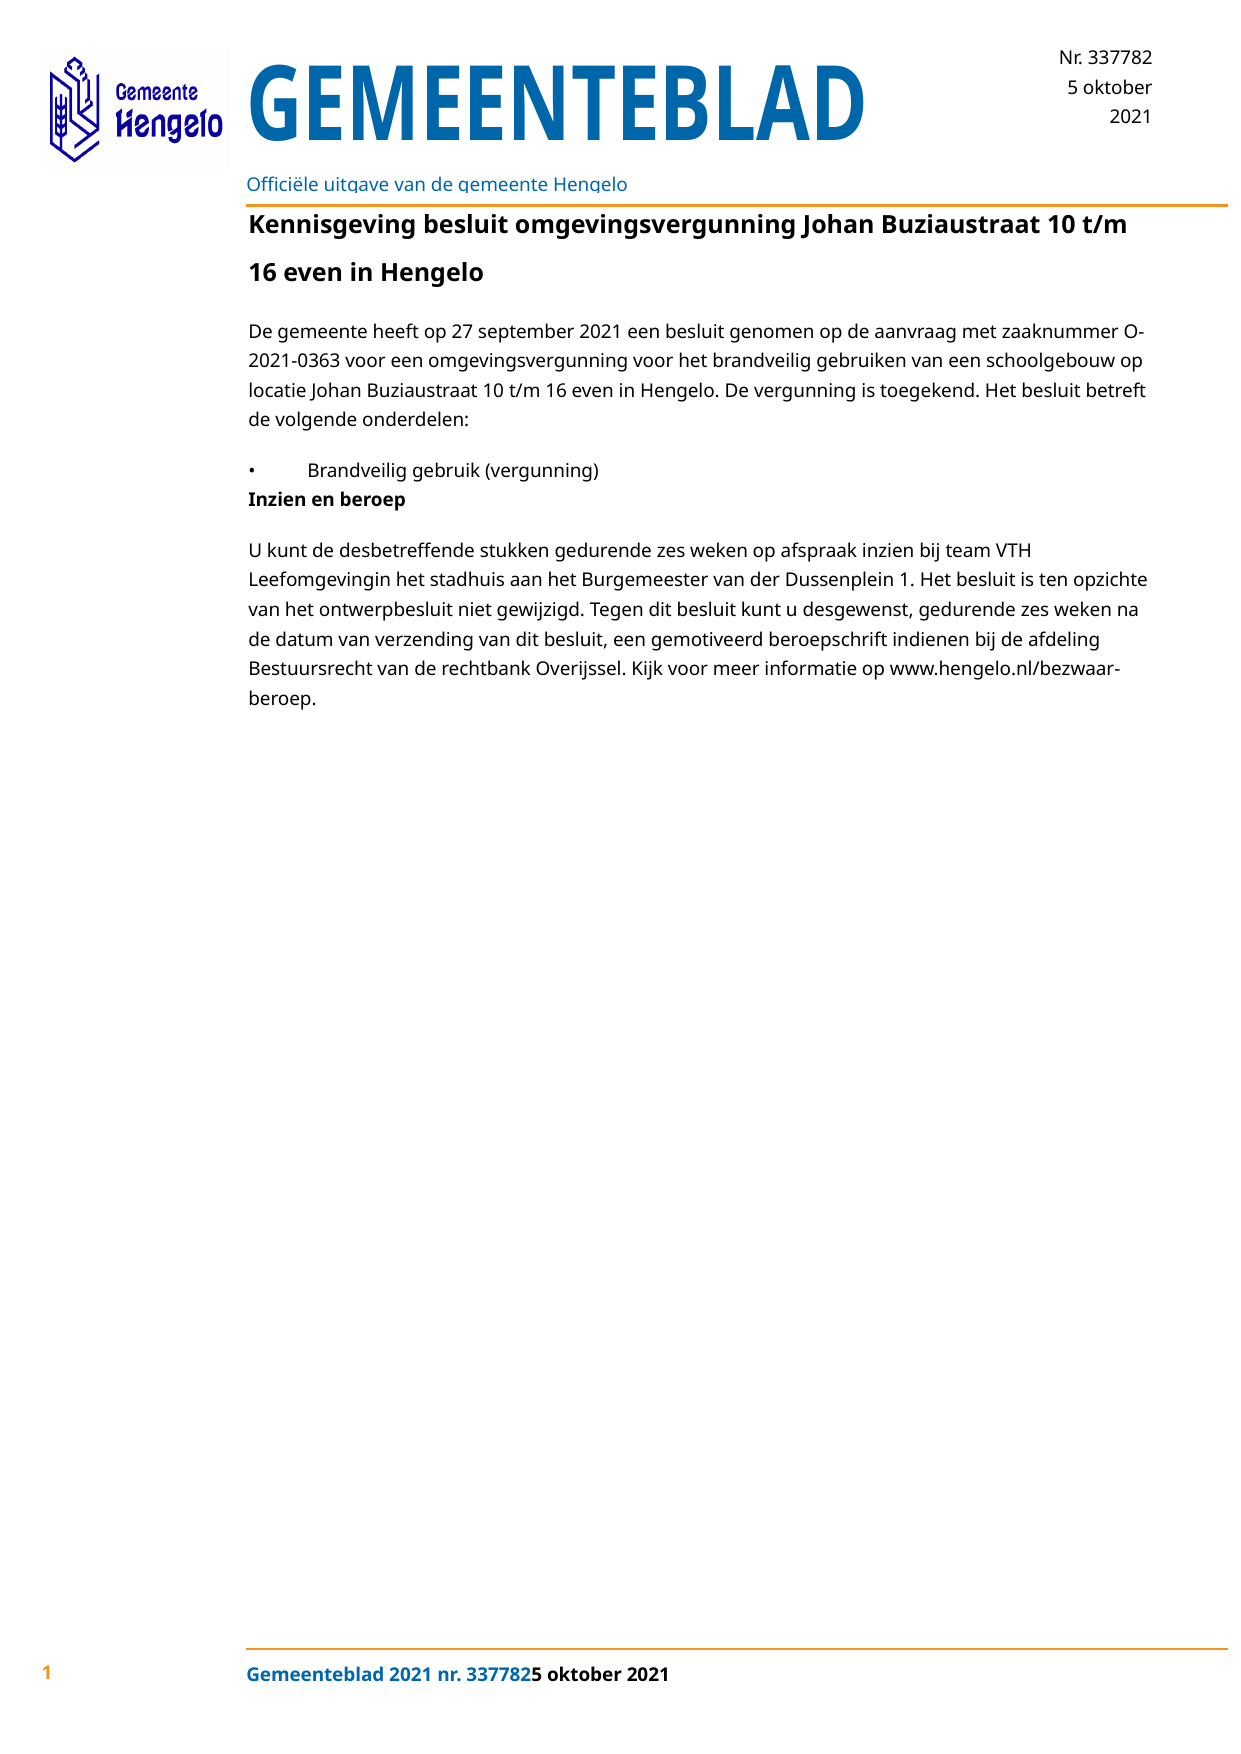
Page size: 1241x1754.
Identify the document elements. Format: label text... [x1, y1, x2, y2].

text U kunt de desbetreffende stukken gedurende zes weken op afspraak inzien bij team VTH Leefomgevingin het stadhuis aan het Burgemeester van der Dussenplein 1. Het besluit is ten opzichte van het ontwerpbesluit niet gewijzigd. Tegen dit besluit kunt u desgewenst, gedurende zes weken na de datum van verzending van dit besluit, een gemotiveerd beroepschrift indienen bij de afdeling Bestuursrecht van de rechtbank Overijssel. Kijk voor meer informatie op www.hengelo.nl/bezwaar-beroep. [248, 537, 1152, 711]
text Kennisgeving besluit omgevingsvergunning Johan Buziaustraat 10 t/m 16 even in Hengelo [248, 207, 1152, 288]
text De gemeente heeft op 27 september 2021 een besluit genomen op de aanvraag met zaaknummer O-2021-0363 voor een omgevingsvergunning voor het brandveilig gebruiken van een schoolgebouw op locatie Johan Buziaustraat 10 t/m 16 even in Hengelo. De vergunning is toegekend. Het besluit betreft de volgende onderdelen: [248, 318, 1152, 432]
text Inzien en beroep [248, 487, 1152, 512]
list Brandveilig gebruik (vergunning) [248, 457, 1152, 483]
picture [41, 47, 231, 172]
